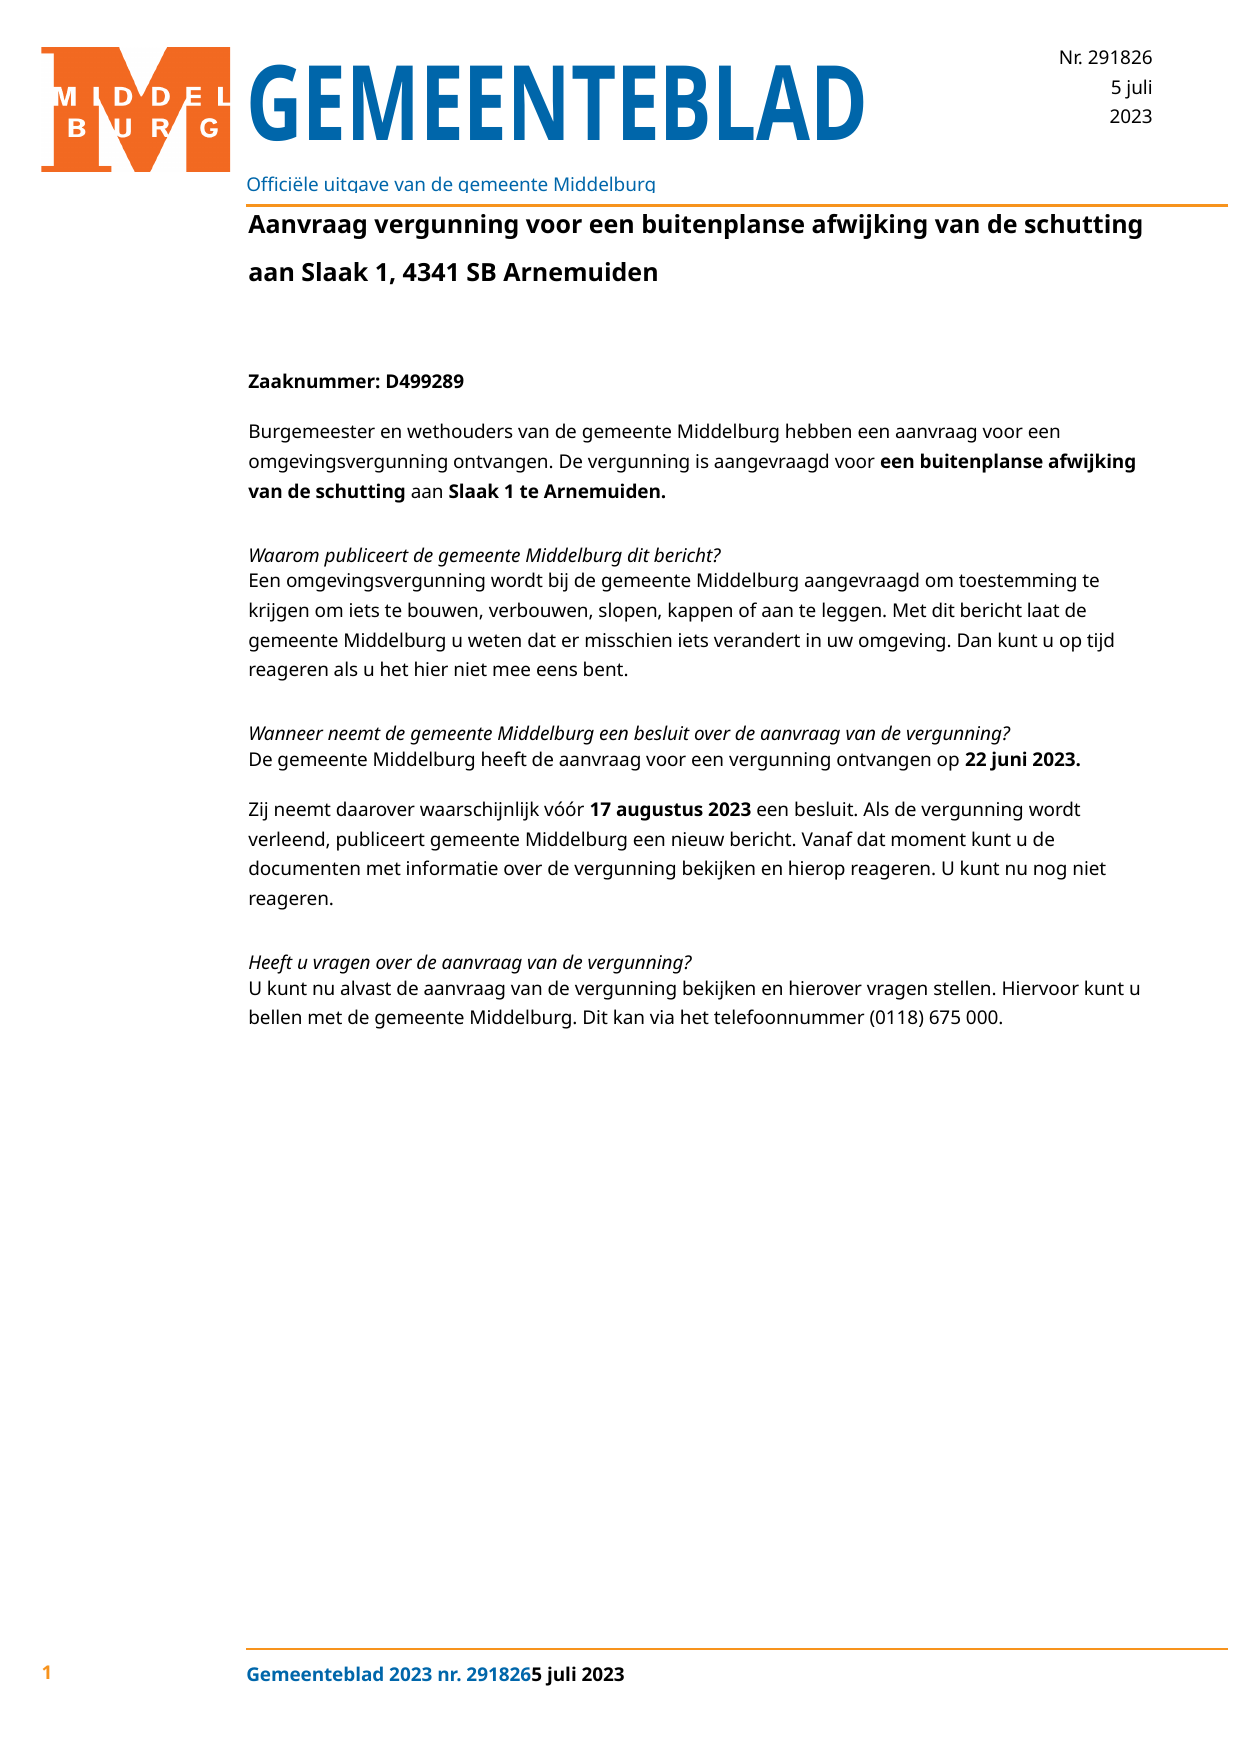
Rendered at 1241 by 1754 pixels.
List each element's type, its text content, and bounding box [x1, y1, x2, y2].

text Zaaknummer: D499289 [248, 368, 1152, 394]
text Wanneer neemt de gemeente Middelburg een besluit over de aanvraag van de vergunning? [248, 720, 1152, 746]
text U kunt nu alvast de aanvraag van de vergunning bekijken en hierover vragen stellen. Hiervoor kunt u bellen met de gemeente Middelburg. Dit kan via het telefoonnummer (0118) 675 000. [248, 975, 1152, 1030]
text Een omgevingsvergunning wordt bij de gemeente Middelburg aangevraagd om toestemming te krijgen om iets te bouwen, verbouwen, slopen, kappen of aan te leggen. Met dit bericht laat de gemeente Middelburg u weten dat er misschien iets verandert in uw omgeving. Dan kunt u op tijd reageren als u het hier niet mee eens bent. [248, 568, 1152, 682]
text Heeft u vragen over de aanvraag van de vergunning? [248, 949, 1152, 975]
text Burgemeester en wethouders van de gemeente Middelburg hebben een aanvraag voor een omgevingsvergunning ontvangen. De vergunning is aangevraagd voor een buitenplanse afwijking van de schutting aan Slaak 1 te Arnemuiden. [248, 419, 1152, 504]
text De gemeente Middelburg heeft de aanvraag voor een vergunning ontvangen op 22 juni 2023. [248, 746, 1152, 772]
text Aanvraag vergunning voor een buitenplanse afwijking van de schutting aan Slaak 1, 4341 SB Arnemuiden [248, 207, 1152, 288]
text Zij neemt daarover waarschijnlijk vóór 17 augustus 2023 een besluit. Als de vergunning wordt verleend, publiceert gemeente Middelburg een nieuw bericht. Vanaf dat moment kunt u de documenten met informatie over de vergunning bekijken en hierop reageren. U kunt nu nog niet reageren. [248, 796, 1152, 911]
text Waarom publiceert de gemeente Middelburg dit bericht? [248, 542, 1152, 568]
picture [41, 47, 231, 172]
